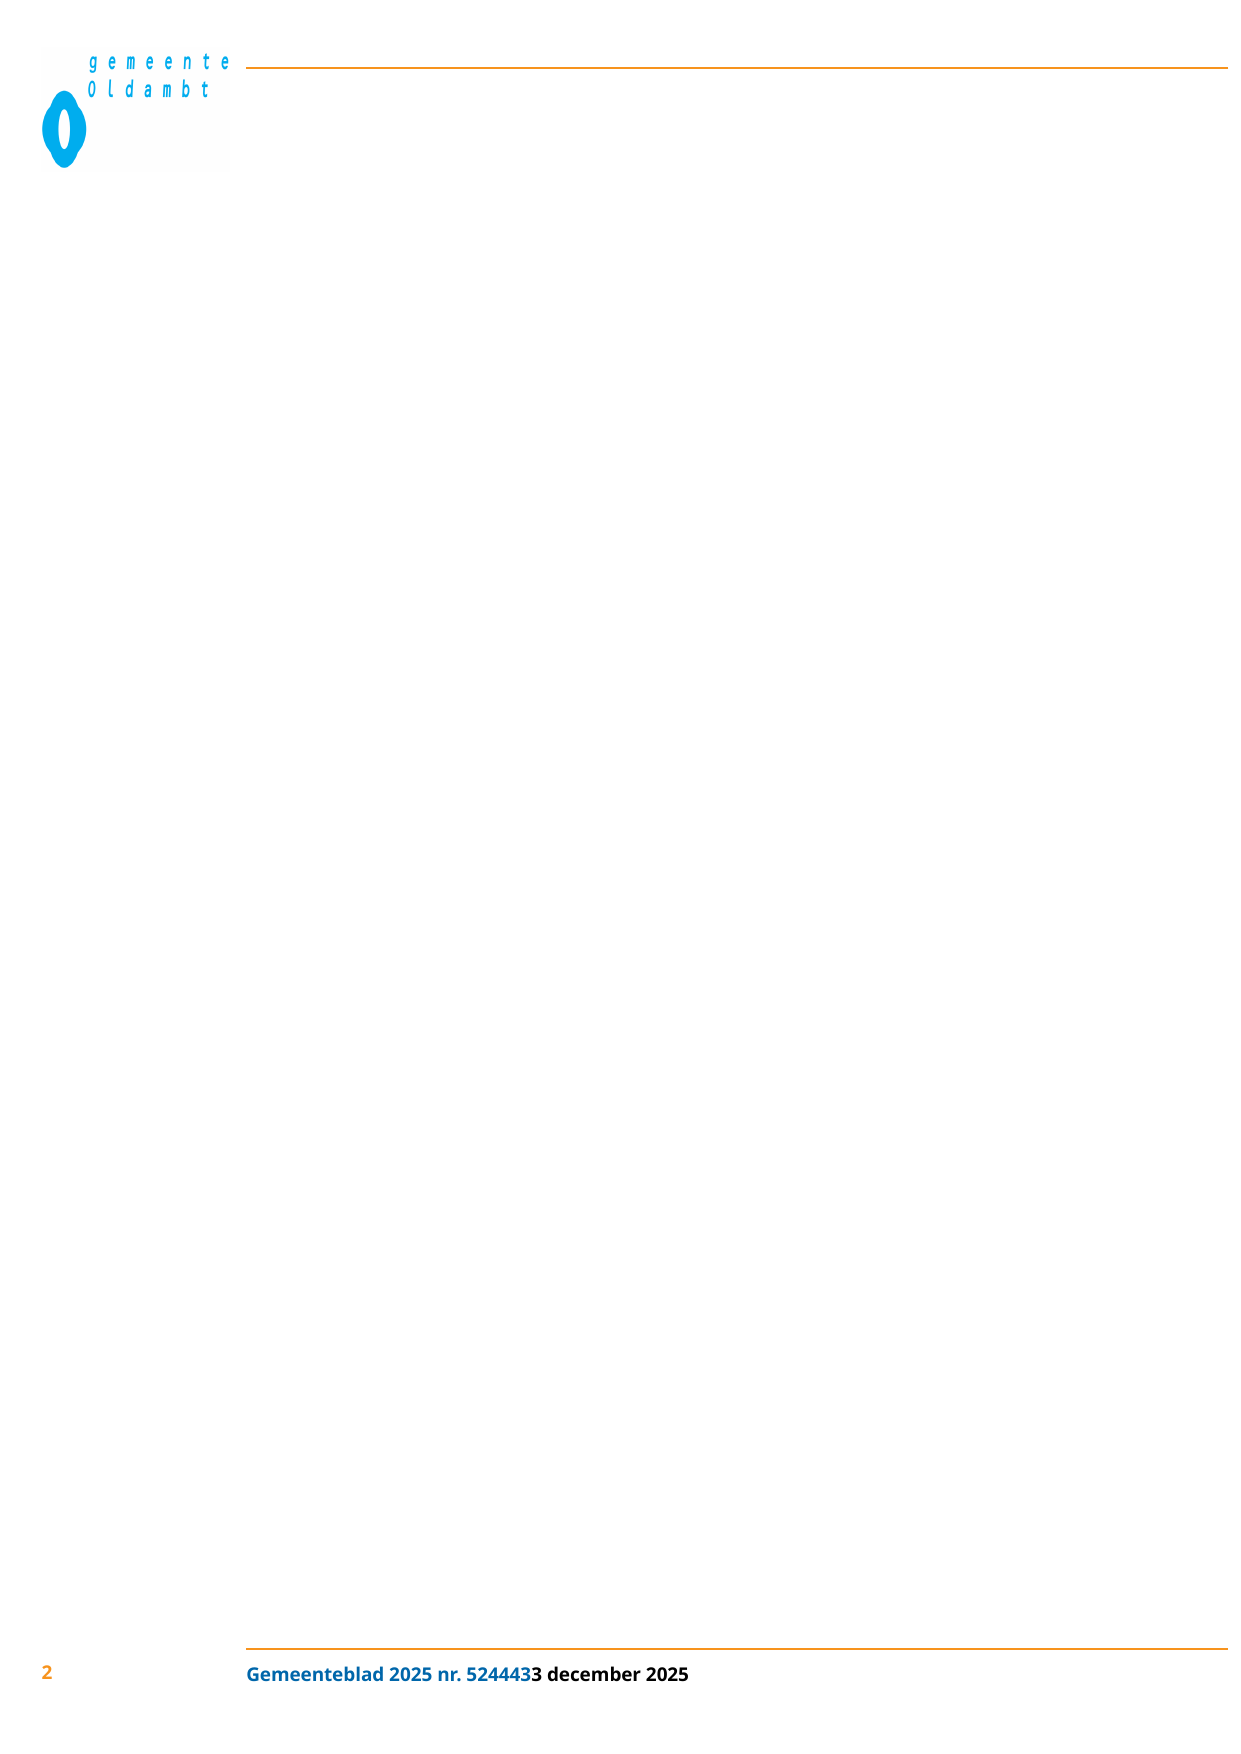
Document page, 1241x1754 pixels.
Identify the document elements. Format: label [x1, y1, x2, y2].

picture [41, 47, 231, 172]
